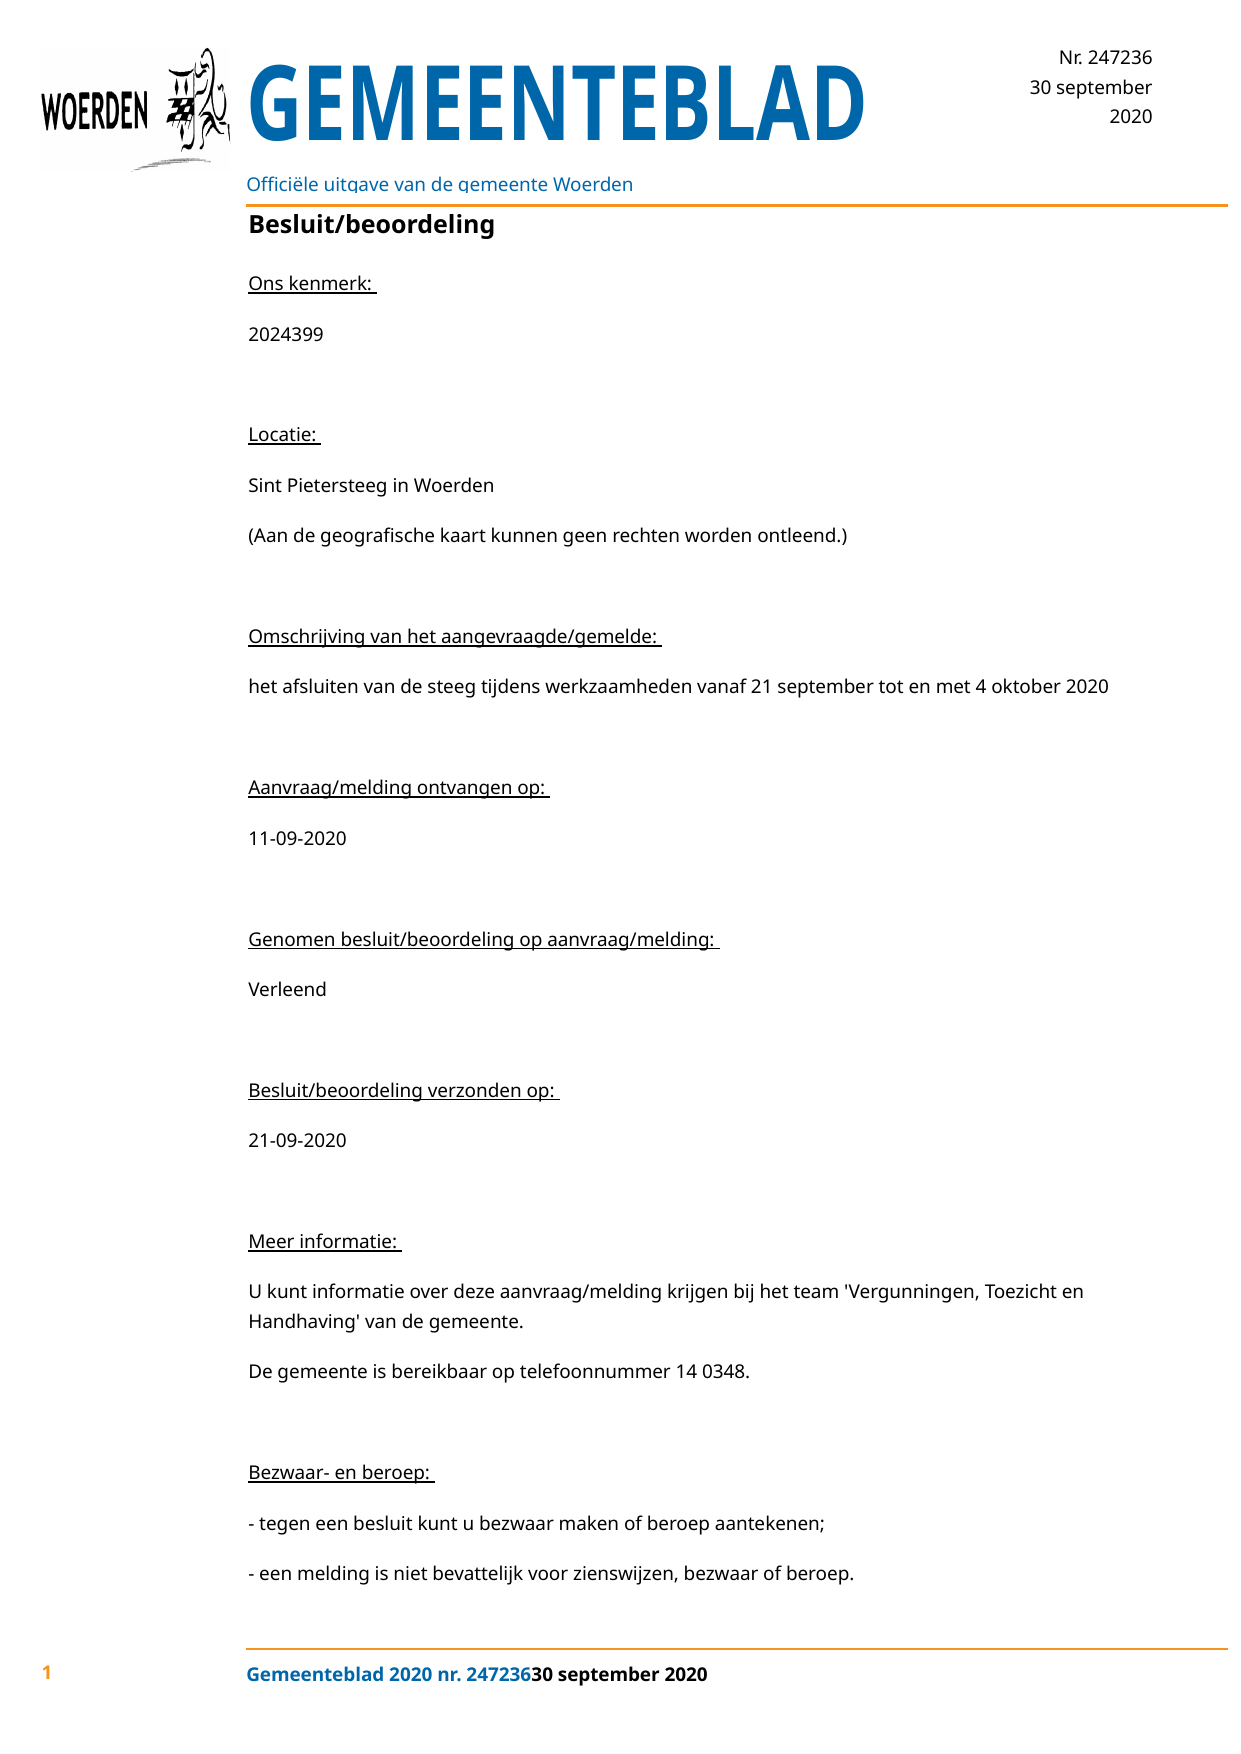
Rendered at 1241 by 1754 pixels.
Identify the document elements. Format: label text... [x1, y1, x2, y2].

text Besluit/beoordeling [248, 207, 1152, 241]
text Bezwaar- en beroep: [248, 1459, 1152, 1485]
text (Aan de geografische kaart kunnen geen rechten worden ontleend.) [248, 522, 1152, 548]
text U kunt informatie over deze aanvraag/melding krijgen bij het team 'Vergunningen, Toezicht en Handhaving' van de gemeente. [248, 1279, 1152, 1334]
text 2024399 [248, 321, 1152, 346]
text het afsluiten van de steeg tijdens werkzaamheden vanaf 21 september tot en met 4 oktober 2020 [248, 674, 1152, 699]
text Aanvraag/melding ontvangen op: [248, 774, 1152, 800]
text De gemeente is bereikbaar op telefoonnummer 14 0348. [248, 1359, 1152, 1384]
text Genomen besluit/beoordeling op aanvraag/melding: [248, 926, 1152, 951]
text Ons kenmerk: [248, 270, 1152, 296]
picture [41, 47, 231, 172]
text Locatie: [248, 422, 1152, 447]
text Sint Pietersteeg in Woerden [248, 472, 1152, 498]
text Omschrijving van het aangevraagde/gemelde: [248, 623, 1152, 649]
text 21-09-2020 [248, 1127, 1152, 1153]
text Meer informatie: [248, 1228, 1152, 1254]
text Besluit/beoordeling verzonden op: [248, 1077, 1152, 1103]
text - tegen een besluit kunt u bezwaar maken of beroep aantekenen; [248, 1510, 1152, 1536]
text Verleend [248, 976, 1152, 1002]
text - een melding is niet bevattelijk voor zienswijzen, bezwaar of beroep. [248, 1560, 1152, 1586]
text 11-09-2020 [248, 825, 1152, 851]
